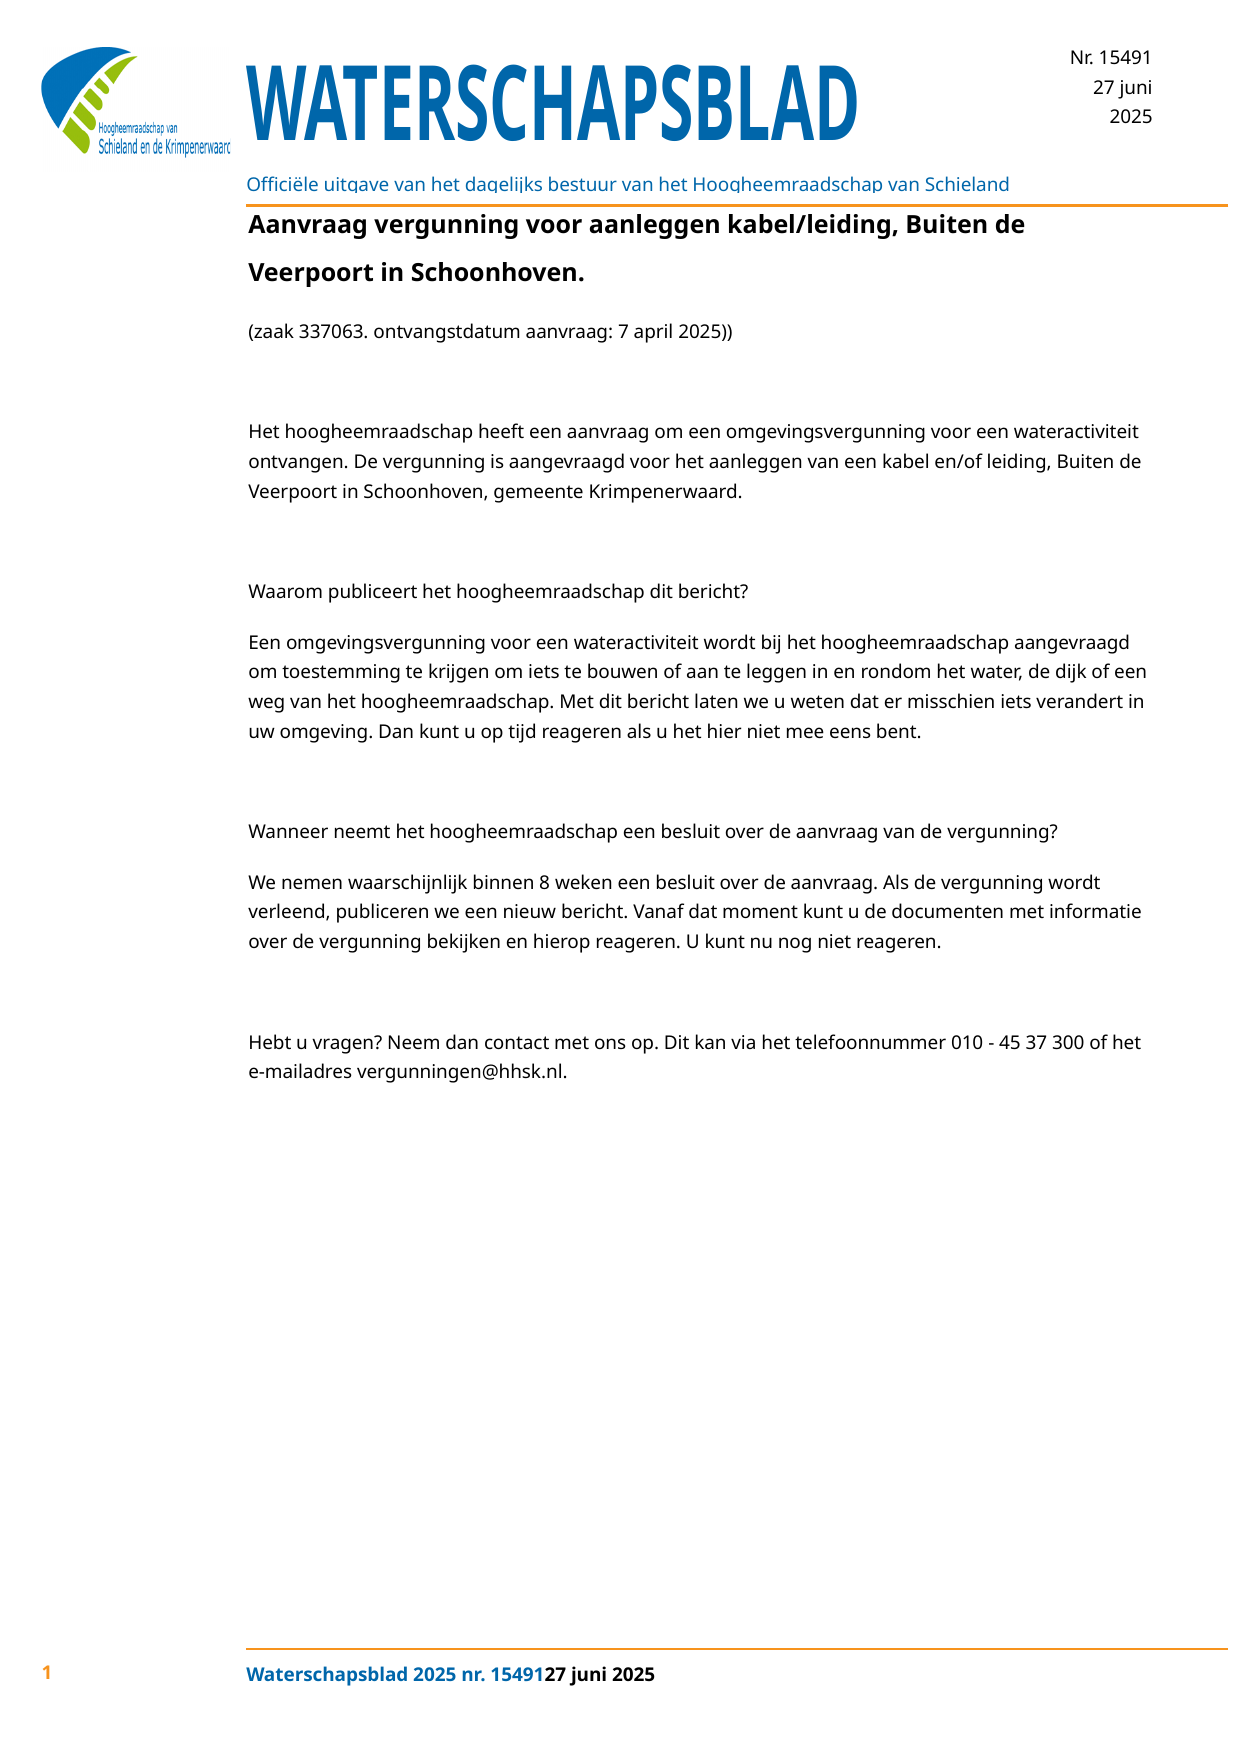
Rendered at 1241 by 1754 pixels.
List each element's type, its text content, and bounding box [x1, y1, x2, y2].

text Hebt u vragen? Neem dan contact met ons op. Dit kan via het telefoonnummer 010 - 45 37 300 of het e-mailadres vergunningen@hhsk.nl. [248, 1029, 1152, 1084]
text Het hoogheemraadschap heeft een aanvraag om een omgevingsvergunning voor een wateractiviteit ontvangen. De vergunning is aangevraagd voor het aanleggen van een kabel en/of leiding, Buiten de Veerpoort in Schoonhoven, gemeente Krimpenerwaard. [248, 419, 1152, 504]
text Aanvraag vergunning voor aanleggen kabel/leiding, Buiten de Veerpoort in Schoonhoven. [248, 207, 1152, 288]
picture [41, 47, 231, 172]
text We nemen waarschijnlijk binnen 8 weken een besluit over de aanvraag. Als de vergunning wordt verleend, publiceren we een nieuw bericht. Vanaf dat moment kunt u de documenten met informatie over de vergunning bekijken en hierop reageren. U kunt nu nog niet reageren. [248, 869, 1152, 954]
text Wanneer neemt het hoogheemraadschap een besluit over de aanvraag van de vergunning? [248, 819, 1152, 844]
text Waarom publiceert het hoogheemraadschap dit bericht? [248, 579, 1152, 604]
text (zaak 337063. ontvangstdatum aanvraag: 7 april 2025)) [248, 318, 1152, 344]
text Een omgevingsvergunning voor een wateractiviteit wordt bij het hoogheemraadschap aangevraagd om toestemming te krijgen om iets te bouwen of aan te leggen in en rondom het water, de dijk of een weg van het hoogheemraadschap. Met dit bericht laten we u weten dat er misschien iets verandert in uw omgeving. Dan kunt u op tijd reageren als u het hier niet mee eens bent. [248, 629, 1152, 744]
